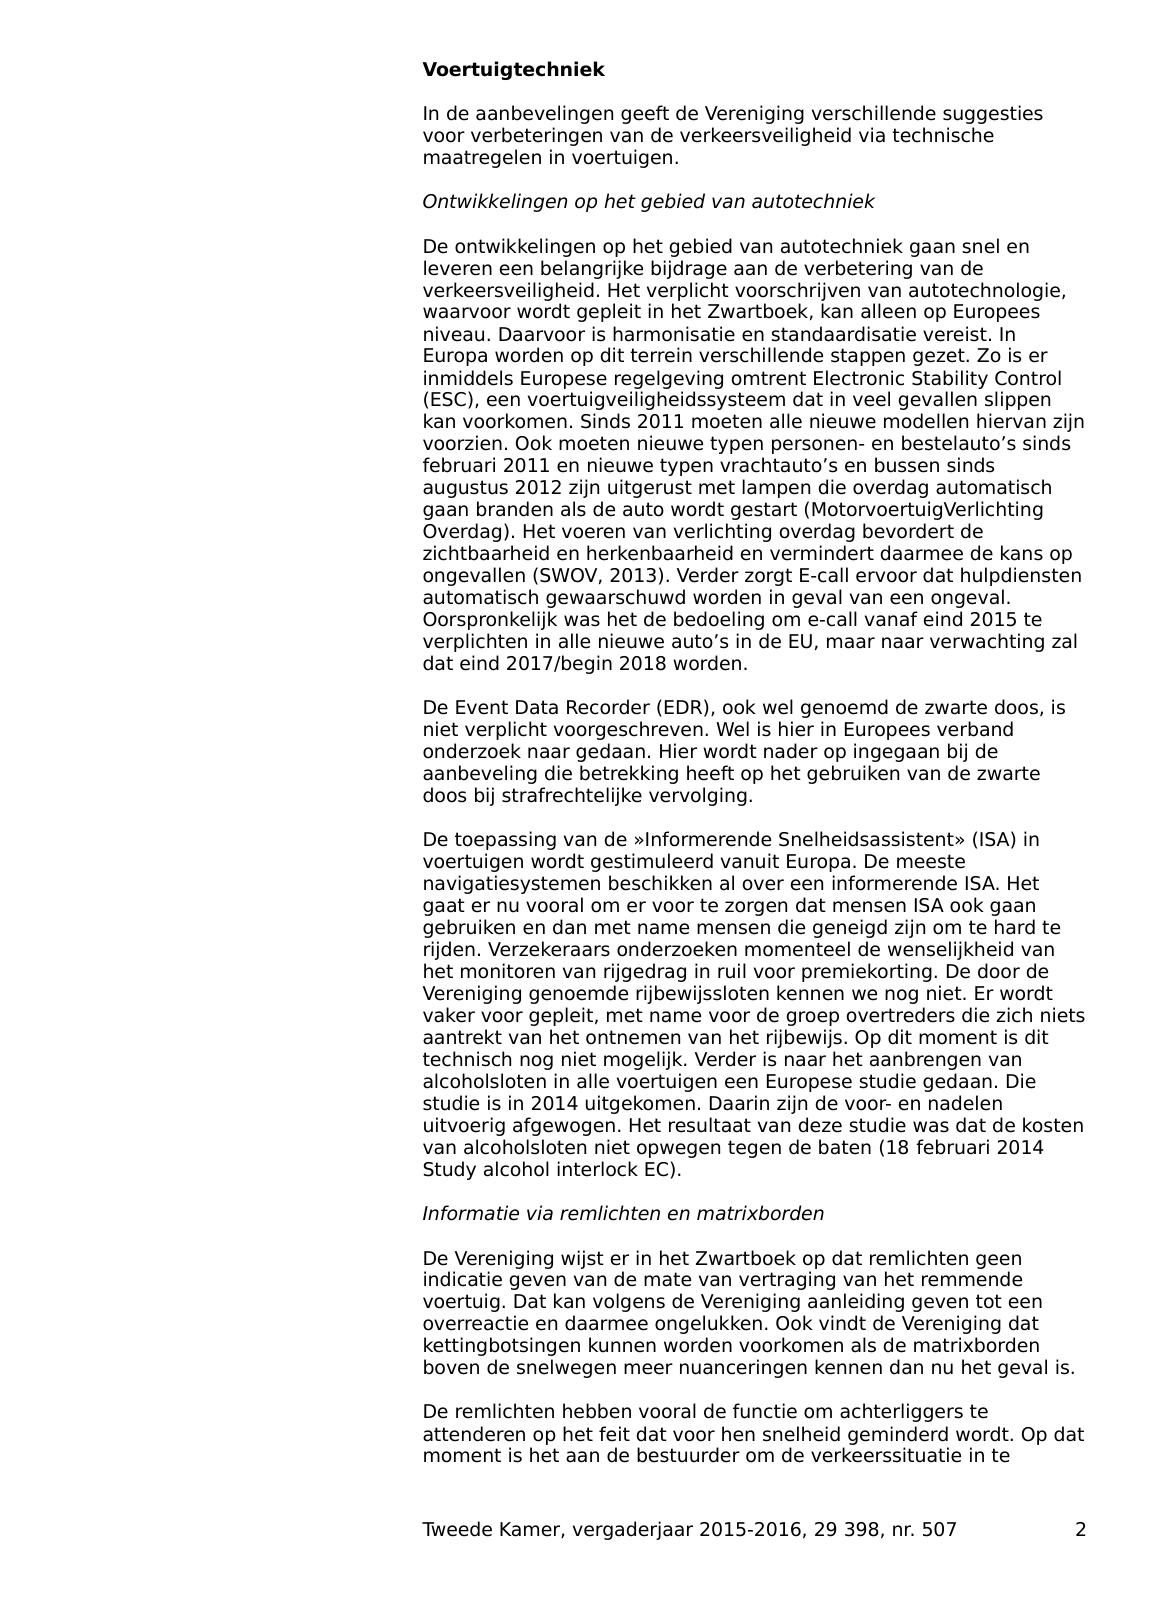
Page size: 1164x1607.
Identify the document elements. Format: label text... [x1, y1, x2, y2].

text De ontwikkelingen op het gebied van autotechniek gaan snel en leveren een belangrijke bijdrage aan de verbetering van de verkeersveiligheid. Het verplicht voorschrijven van autotechnologie, waarvoor wordt gepleit in het Zwartboek, kan alleen op Europees niveau. Daarvoor is harmonisatie en standaardisatie vereist. In Europa worden op dit terrein verschillende stappen gezet. Zo is er inmiddels Europese regelgeving omtrent Electronic Stability Control (ESC), een voertuigveiligheidssysteem dat in veel gevallen slippen kan voorkomen. Sinds 2011 moeten alle nieuwe modellen hiervan zijn voorzien. Ook moeten nieuwe typen personen- en bestelauto’s sinds februari 2011 en nieuwe typen vrachtauto’s en bussen sinds augustus 2012 zijn uitgerust met lampen die overdag automatisch gaan branden als de auto wordt gestart (MotorvoertuigVerlichting Overdag). Het voeren van verlichting overdag bevordert de zichtbaarheid en herkenbaarheid en vermindert daarmee de kans op ongevallen (SWOV, 2013). Verder zorgt E-call ervoor dat hulpdiensten automatisch gewaarschuwd worden in geval van een ongeval. Oorspronkelijk was het de bedoeling om e-call vanaf eind 2015 te verplichten in alle nieuwe auto’s in de EU, maar naar verwachting zal dat eind 2017/begin 2018 worden. [422, 236, 1087, 675]
subtitle Voertuigtechniek [422, 59, 1087, 81]
text De toepassing van de »Informerende Snelheidsassistent» (ISA) in voertuigen wordt gestimuleerd vanuit Europa. De meeste navigatiesystemen beschikken al over een informerende ISA. Het gaat er nu vooral om er voor te zorgen dat mensen ISA ook gaan gebruiken en dan met name mensen die geneigd zijn om te hard te rijden. Verzekeraars onderzoeken momenteel de wenselijkheid van het monitoren van rijgedrag in ruil voor premiekorting. De door de Vereniging genoemde rijbewijssloten kennen we nog niet. Er wordt vaker voor gepleit, met name voor de groep overtreders die zich niets aantrekt van het ontnemen van het rijbewijs. Op dit moment is dit technisch nog niet mogelijk. Verder is naar het aanbrengen van alcoholsloten in alle voertuigen een Europese studie gedaan. Die studie is in 2014 uitgekomen. Daarin zijn de voor- en nadelen uitvoerig afgewogen. Het resultaat van deze studie was dat de kosten van alcoholsloten niet opwegen tegen de baten (18 februari 2014 Study alcohol interlock EC). [422, 829, 1087, 1181]
text De Event Data Recorder (EDR), ook wel genoemd de zwarte doos, is niet verplicht voorgeschreven. Wel is hier in Europees verband onderzoek naar gedaan. Hier wordt nader op ingegaan bij de aanbeveling die betrekking heeft op het gebruiken van de zwarte doos bij strafrechtelijke vervolging. [422, 697, 1087, 807]
subtitle Ontwikkelingen op het gebied van autotechniek [422, 191, 1087, 213]
text De remlichten hebben vooral de functie om achterliggers te attenderen op het feit dat voor hen snelheid geminderd wordt. Op dat moment is het aan de bestuurder om de verkeerssituatie in te [422, 1401, 1087, 1467]
subtitle Informatie via remlichten en matrixborden [422, 1203, 1087, 1225]
text In de aanbevelingen geeft de Vereniging verschillende suggesties voor verbeteringen van de verkeersveiligheid via technische maatregelen in voertuigen. [422, 103, 1087, 169]
text De Vereniging wijst er in het Zwartboek op dat remlichten geen indicatie geven van de mate van vertraging van het remmende voertuig. Dat kan volgens de Vereniging aanleiding geven tot een overreactie en daarmee ongelukken. Ook vindt de Vereniging dat kettingbotsingen kunnen worden voorkomen als de matrixborden boven de snelwegen meer nuanceringen kennen dan nu het geval is. [422, 1247, 1087, 1379]
